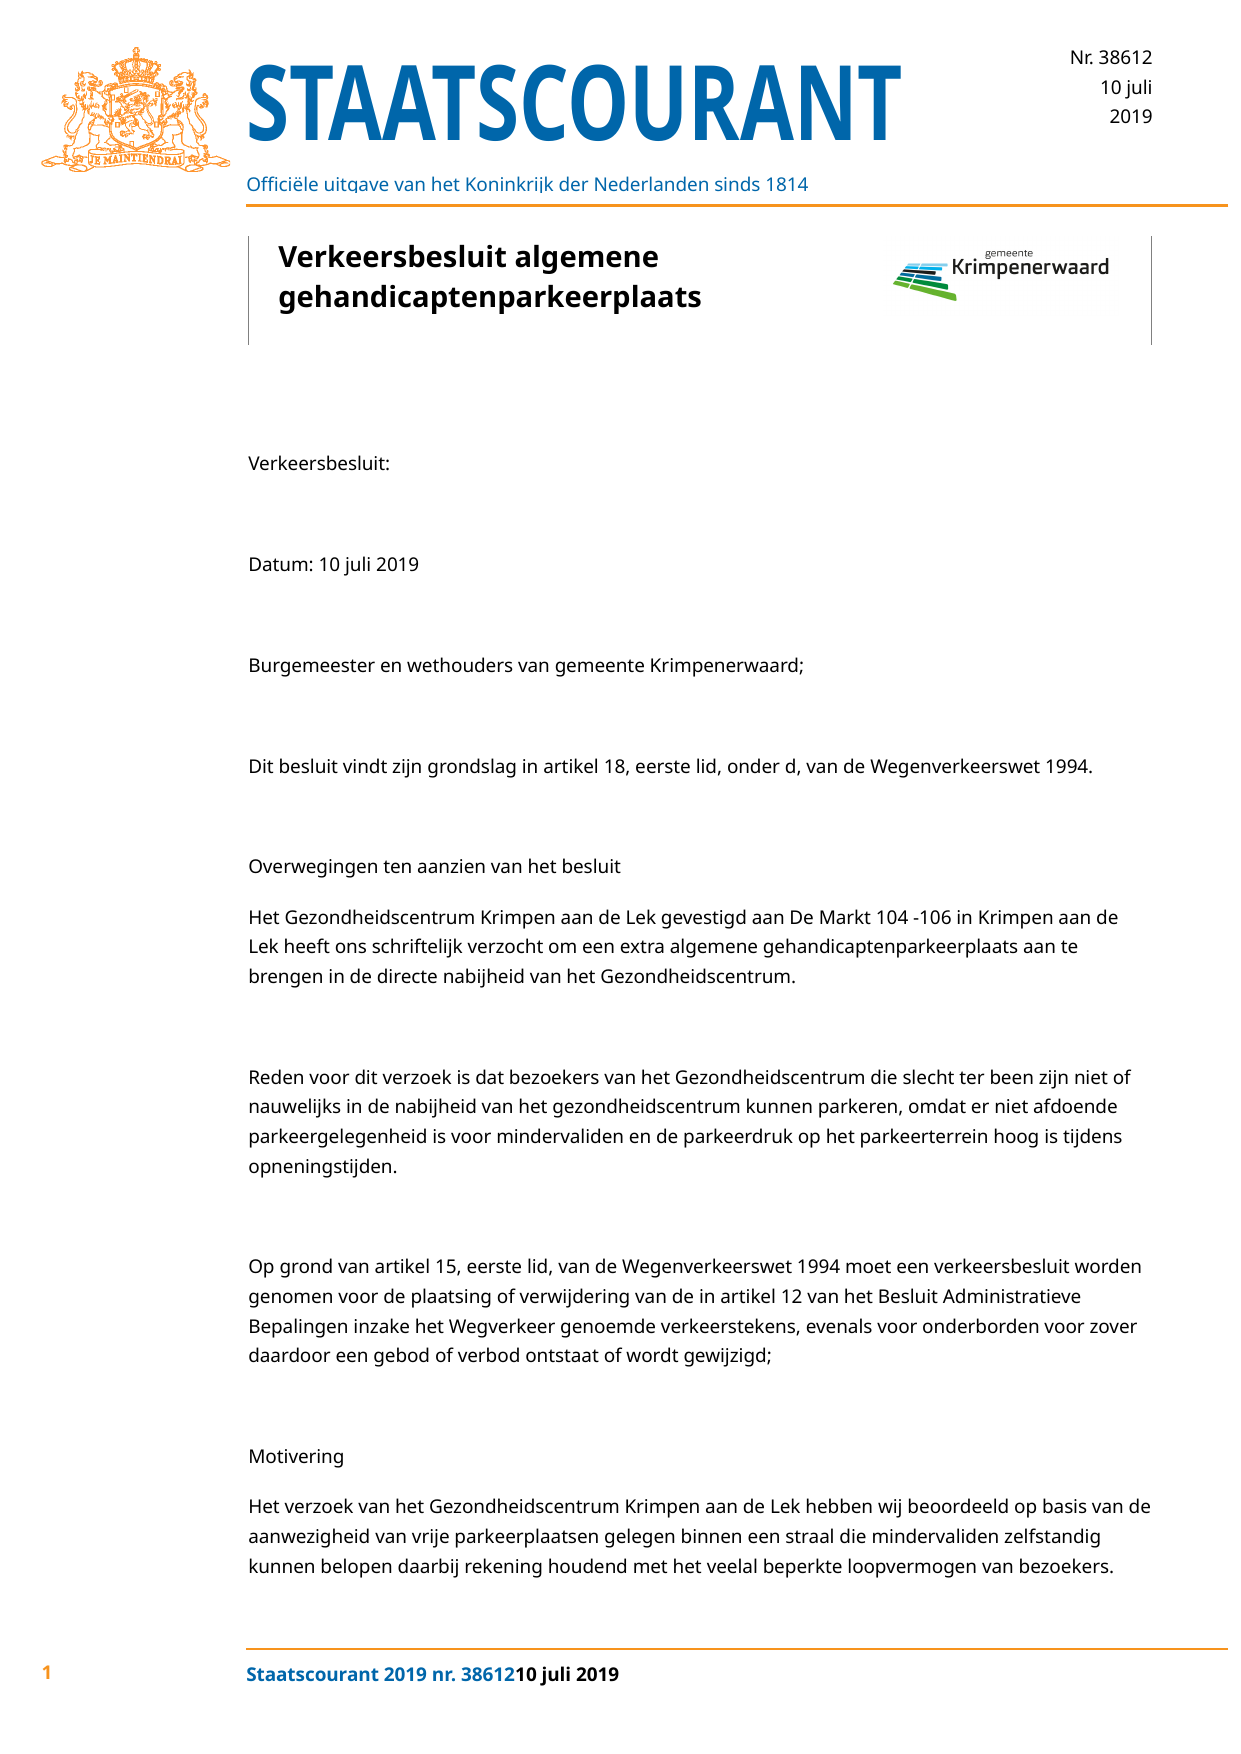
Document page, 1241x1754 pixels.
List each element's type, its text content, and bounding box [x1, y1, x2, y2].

text Dit besluit vindt zijn grondslag in artikel 18, eerste lid, onder d, van de Wegenverkeerswet 1994. [248, 753, 1152, 779]
text Verkeersbesluit: [248, 450, 1152, 476]
text Datum: 10 juli 2019 [248, 551, 1152, 577]
table_header Verkeersbesluit algemene gehandicaptenparkeerplaats [249, 236, 850, 345]
text Burgemeester en wethouders van gemeente Krimpenerwaard; [248, 652, 1152, 678]
text Het Gezondheidscentrum Krimpen aan de Lek gevestigd aan De Markt 104 -106 in Krimpen aan de Lek heeft ons schriftelijk verzocht om een extra algemene gehandicaptenparkeerplaats aan te brengen in de directe nabijheid van het Gezondheidscentrum. [248, 904, 1152, 989]
text Het verzoek van het Gezondheidscentrum Krimpen aan de Lek hebben wij beoordeeld op basis van de aanwezigheid van vrije parkeerplaatsen gelegen binnen een straal die mindervaliden zelfstandig kunnen belopen daarbij rekening houdend met het veelal beperkte loopvermogen van bezoekers. [248, 1494, 1152, 1579]
text Motivering [248, 1443, 1152, 1469]
text Reden voor dit verzoek is dat bezoekers van het Gezondheidscentrum die slecht ter been zijn niet of nauwelijks in de nabijheid van het gezondheidscentrum kunnen parkeren, omdat er niet afdoende parkeergelegenheid is voor mindervaliden en de parkeerdruk op het parkeerterrein hoog is tijdens opneningstijden. [248, 1064, 1152, 1179]
text Op grond van artikel 15, eerste lid, van de Wegenverkeerswet 1994 moet een verkeersbesluit worden genomen voor de plaatsing of verwijdering van de in artikel 12 van het Besluit Administratieve Bepalingen inzake het Wegverkeer genoemde verkeerstekens, evenals voor onderborden voor zover daardoor een gebod of verbod ontstaat of wordt gewijzigd; [248, 1254, 1152, 1368]
text Overwegingen ten aanzien van het besluit [248, 854, 1152, 879]
table_header [850, 236, 1151, 345]
picture [41, 47, 231, 172]
picture [882, 236, 1119, 316]
